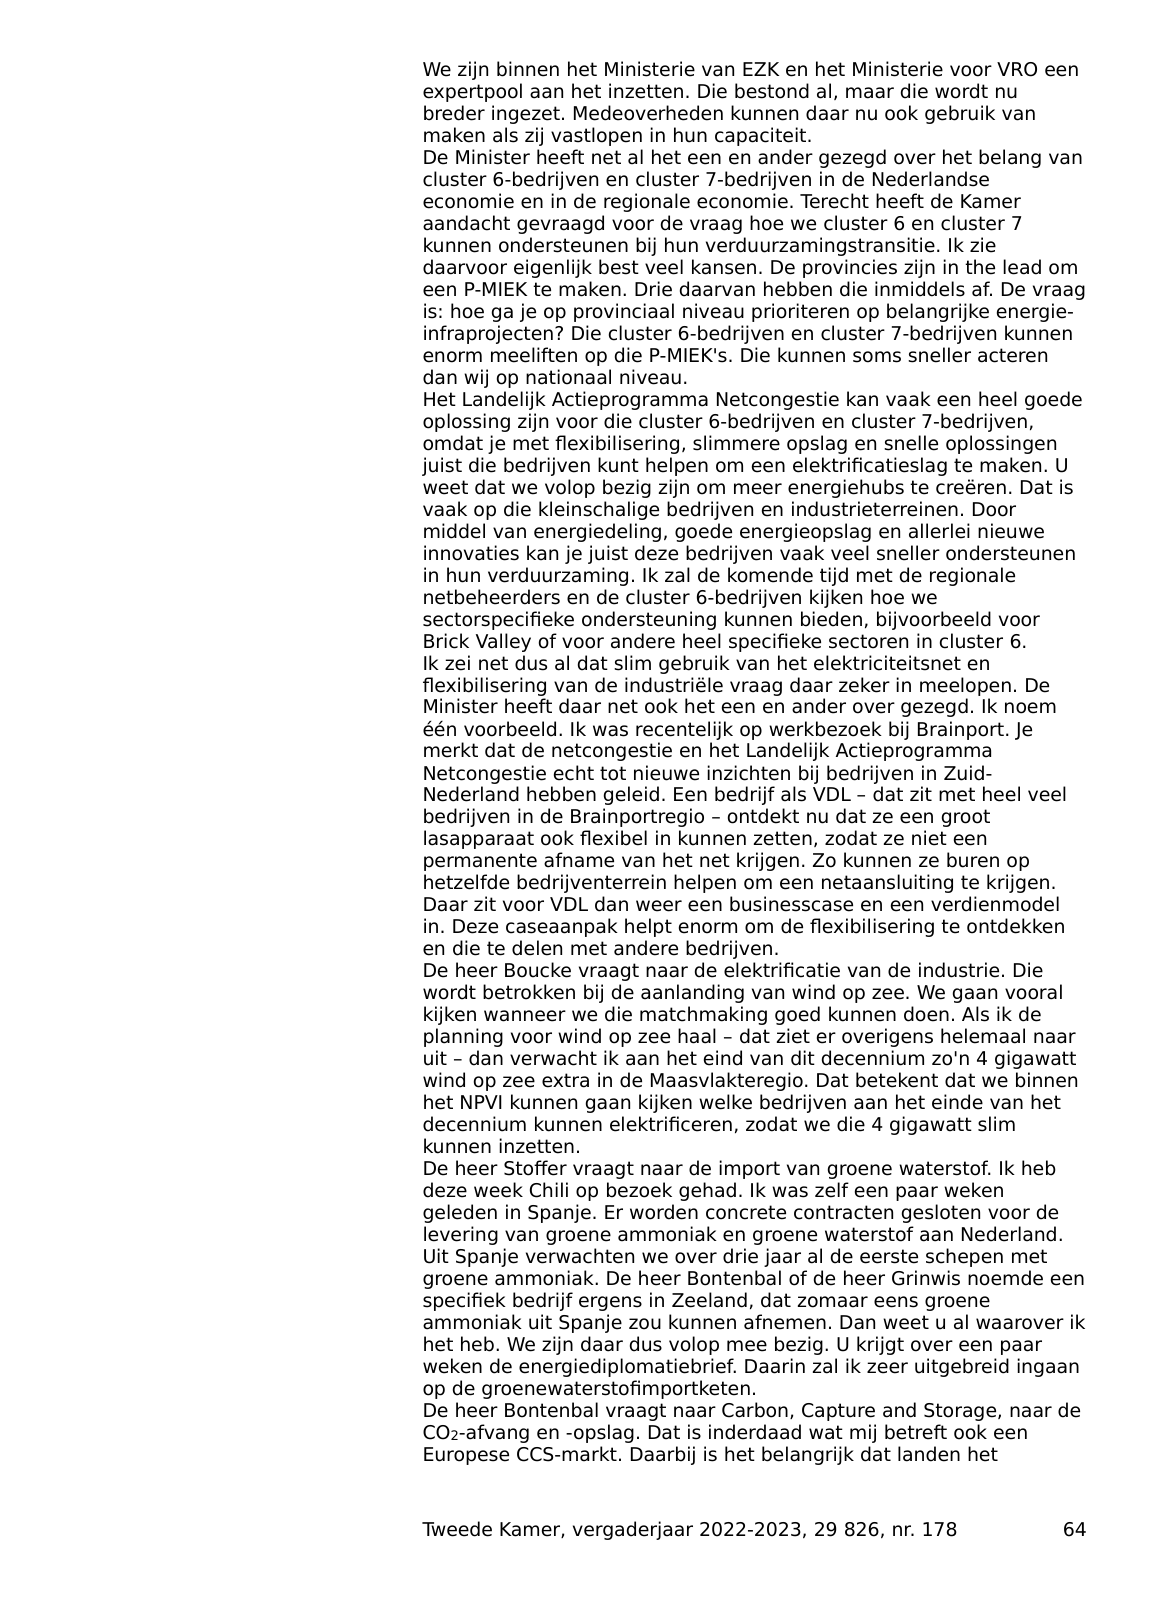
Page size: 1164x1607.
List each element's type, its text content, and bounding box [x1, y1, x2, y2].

text De heer Bontenbal vraagt naar Carbon, Capture and Storage, naar de CO2-afvang en -opslag. Dat is inderdaad wat mij betreft ook een Europese CCS-markt. Daarbij is het belangrijk dat landen het [422, 1400, 1087, 1466]
text Ik zei net dus al dat slim gebruik van het elektriciteitsnet en flexibilisering van de industriële vraag daar zeker in meelopen. De Minister heeft daar net ook het een en ander over gezegd. Ik noem één voorbeeld. Ik was recentelijk op werkbezoek bij Brainport. Je merkt dat de netcongestie en het Landelijk Actieprogramma Netcongestie echt tot nieuwe inzichten bij bedrijven in Zuid-Nederland hebben geleid. Een bedrijf als VDL – dat zit met heel veel bedrijven in de Brainportregio – ontdekt nu dat ze een groot lasapparaat ook flexibel in kunnen zetten, zodat ze niet een permanente afname van het net krijgen. Zo kunnen ze buren op hetzelfde bedrijventerrein helpen om een netaansluiting te krijgen. Daar zit voor VDL dan weer een businesscase en een verdienmodel in. Deze caseaanpak helpt enorm om de flexibilisering te ontdekken en die te delen met andere bedrijven. [422, 652, 1087, 960]
text We zijn binnen het Ministerie van EZK en het Ministerie voor VRO een expertpool aan het inzetten. Die bestond al, maar die wordt nu breder ingezet. Medeoverheden kunnen daar nu ook gebruik van maken als zij vastlopen in hun capaciteit. [422, 59, 1087, 147]
text Het Landelijk Actieprogramma Netcongestie kan vaak een heel goede oplossing zijn voor die cluster 6-bedrijven en cluster 7-bedrijven, omdat je met flexibilisering, slimmere opslag en snelle oplossingen juist die bedrijven kunt helpen om een elektrificatieslag te maken. U weet dat we volop bezig zijn om meer energiehubs te creëren. Dat is vaak op die kleinschalige bedrijven en industrieterreinen. Door middel van energiedeling, goede energieopslag en allerlei nieuwe innovaties kan je juist deze bedrijven vaak veel sneller ondersteunen in hun verduurzaming. Ik zal de komende tijd met de regionale netbeheerders en de cluster 6-bedrijven kijken hoe we sectorspecifieke ondersteuning kunnen bieden, bijvoorbeeld voor Brick Valley of voor andere heel specifieke sectoren in cluster 6. [422, 389, 1087, 652]
text De heer Stoffer vraagt naar de import van groene waterstof. Ik heb deze week Chili op bezoek gehad. Ik was zelf een paar weken geleden in Spanje. Er worden concrete contracten gesloten voor de levering van groene ammoniak en groene waterstof aan Nederland. Uit Spanje verwachten we over drie jaar al de eerste schepen met groene ammoniak. De heer Bontenbal of de heer Grinwis noemde een specifiek bedrijf ergens in Zeeland, dat zomaar eens groene ammoniak uit Spanje zou kunnen afnemen. Dan weet u al waarover ik het heb. We zijn daar dus volop mee bezig. U krijgt over een paar weken de energiediplomatiebrief. Daarin zal ik zeer uitgebreid ingaan op de groenewaterstofimportketen. [422, 1158, 1087, 1400]
text De heer Boucke vraagt naar de elektrificatie van de industrie. Die wordt betrokken bij de aanlanding van wind op zee. We gaan vooral kijken wanneer we die matchmaking goed kunnen doen. Als ik de planning voor wind op zee haal – dat ziet er overigens helemaal naar uit – dan verwacht ik aan het eind van dit decennium zo'n 4 gigawatt wind op zee extra in de Maasvlakteregio. Dat betekent dat we binnen het NPVI kunnen gaan kijken welke bedrijven aan het einde van het decennium kunnen elektrificeren, zodat we die 4 gigawatt slim kunnen inzetten. [422, 960, 1087, 1158]
text De Minister heeft net al het een en ander gezegd over het belang van cluster 6-bedrijven en cluster 7-bedrijven in de Nederlandse economie en in de regionale economie. Terecht heeft de Kamer aandacht gevraagd voor de vraag hoe we cluster 6 en cluster 7 kunnen ondersteunen bij hun verduurzamingstransitie. Ik zie daarvoor eigenlijk best veel kansen. De provincies zijn in the lead om een P-MIEK te maken. Drie daarvan hebben die inmiddels af. De vraag is: hoe ga je op provinciaal niveau prioriteren op belangrijke energie-infraprojecten? Die cluster 6-bedrijven en cluster 7-bedrijven kunnen enorm meeliften op die P-MIEK's. Die kunnen soms sneller acteren dan wij op nationaal niveau. [422, 147, 1087, 389]
